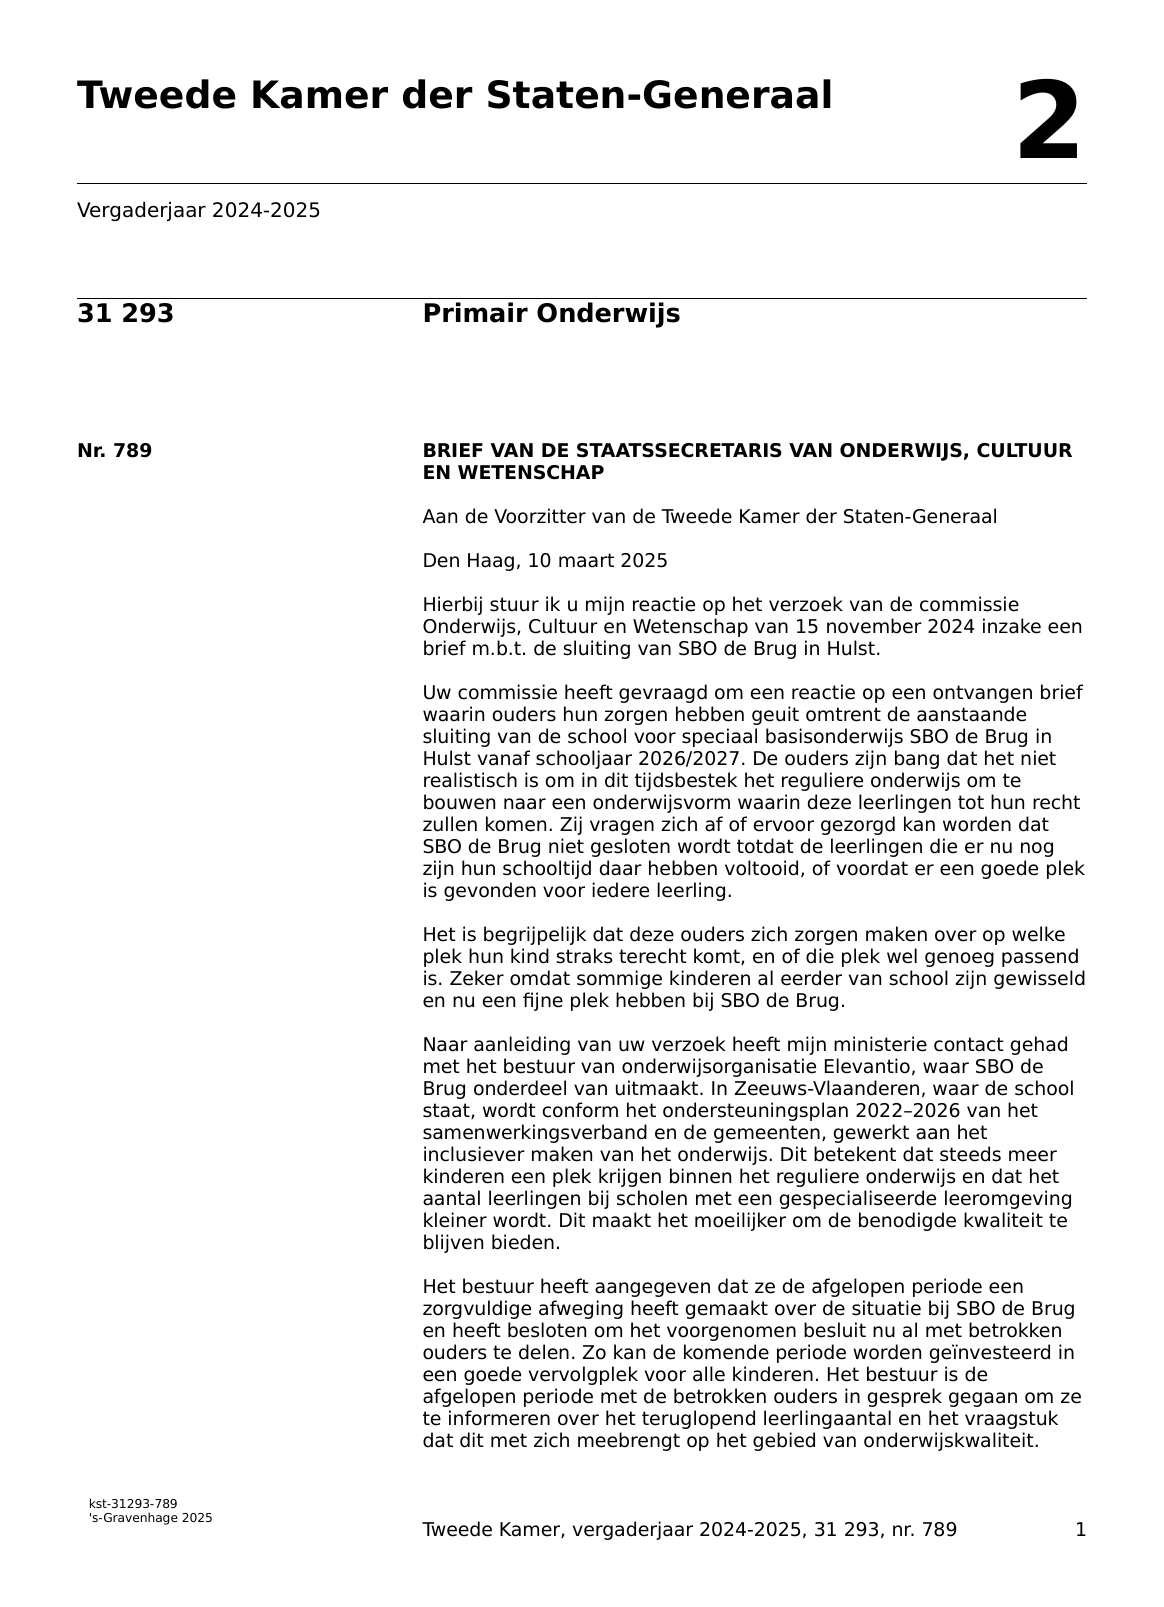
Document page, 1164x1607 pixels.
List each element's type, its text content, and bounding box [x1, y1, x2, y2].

table_cell Vergaderjaar 2024-2025 [77, 184, 1087, 298]
text Hierbij stuur ik u mijn reactie op het verzoek van de commissie Onderwijs, Cultuur en Wetenschap van 15 november 2024 inzake een brief m.b.t. de sluiting van SBO de Brug in Hulst. [422, 594, 1087, 660]
text Aan de Voorzitter van de Tweede Kamer der Staten-Generaal [422, 506, 1087, 528]
text Het bestuur heeft aangegeven dat ze de afgelopen periode een zorgvuldige afweging heeft gemaakt over de situatie bij SBO de Brug en heeft besloten om het voorgenomen besluit nu al met betrokken ouders te delen. Zo kan de komende periode worden geïnvesteerd in een goede vervolgplek voor alle kinderen. Het bestuur is de afgelopen periode met de betrokken ouders in gesprek gegaan om ze te informeren over het teruglopend leerlingaantal en het vraagstuk dat dit met zich meebrengt op het gebied van onderwijskwaliteit. [422, 1276, 1087, 1452]
text Het is begrijpelijk dat deze ouders zich zorgen maken over op welke plek hun kind straks terecht komt, en of die plek wel genoeg passend is. Zeker omdat sommige kinderen al eerder van school zijn gewisseld en nu een fijne plek hebben bij SBO de Brug. [422, 924, 1087, 1012]
text Naar aanleiding van uw verzoek heeft mijn ministerie contact gehad met het bestuur van onderwijsorganisatie Elevantio, waar SBO de Brug onderdeel van uitmaakt. In Zeeuws-Vlaanderen, waar de school staat, wordt conform het ondersteuningsplan 2022–2026 van het samenwerkingsverband en de gemeenten, gewerkt aan het inclusiever maken van het onderwijs. Dit betekent dat steeds meer kinderen een plek krijgen binnen het reguliere onderwijs en dat het aantal leerlingen bij scholen met een gespecialiseerde leeromgeving kleiner wordt. Dit maakt het moeilijker om de benodigde kwaliteit te blijven bieden. [422, 1034, 1087, 1254]
table_header Tweede Kamer der Staten-Generaal [77, 59, 886, 183]
text Uw commissie heeft gevraagd om een reactie op een ontvangen brief waarin ouders hun zorgen hebben geuit omtrent de aanstaande sluiting van de school voor speciaal basisonderwijs SBO de Brug in Hulst vanaf schooljaar 2026/2027. De ouders zijn bang dat het niet realistisch is om in dit tijdsbestek het reguliere onderwijs om te bouwen naar een onderwijsvorm waarin deze leerlingen tot hun recht zullen komen. Zij vragen zich af of ervoor gezorgd kan worden dat SBO de Brug niet gesloten wordt totdat de leerlingen die er nu nog zijn hun schooltijd daar hebben voltooid, of voordat er een goede plek is gevonden voor iedere leerling. [422, 682, 1087, 902]
subtitle 31 293 Primair Onderwijs [77, 299, 1087, 329]
text 's-Gravenhage 2025 [88, 1511, 323, 1525]
text kst-31293-789 [88, 1497, 323, 1511]
subtitle Nr. 789 BRIEF VAN DE STAATSSECRETARIS VAN ONDERWIJS, CULTUUR EN WETENSCHAP [77, 440, 1087, 484]
table_header 2 [886, 59, 1087, 183]
text Den Haag, 10 maart 2025 [422, 550, 1087, 572]
